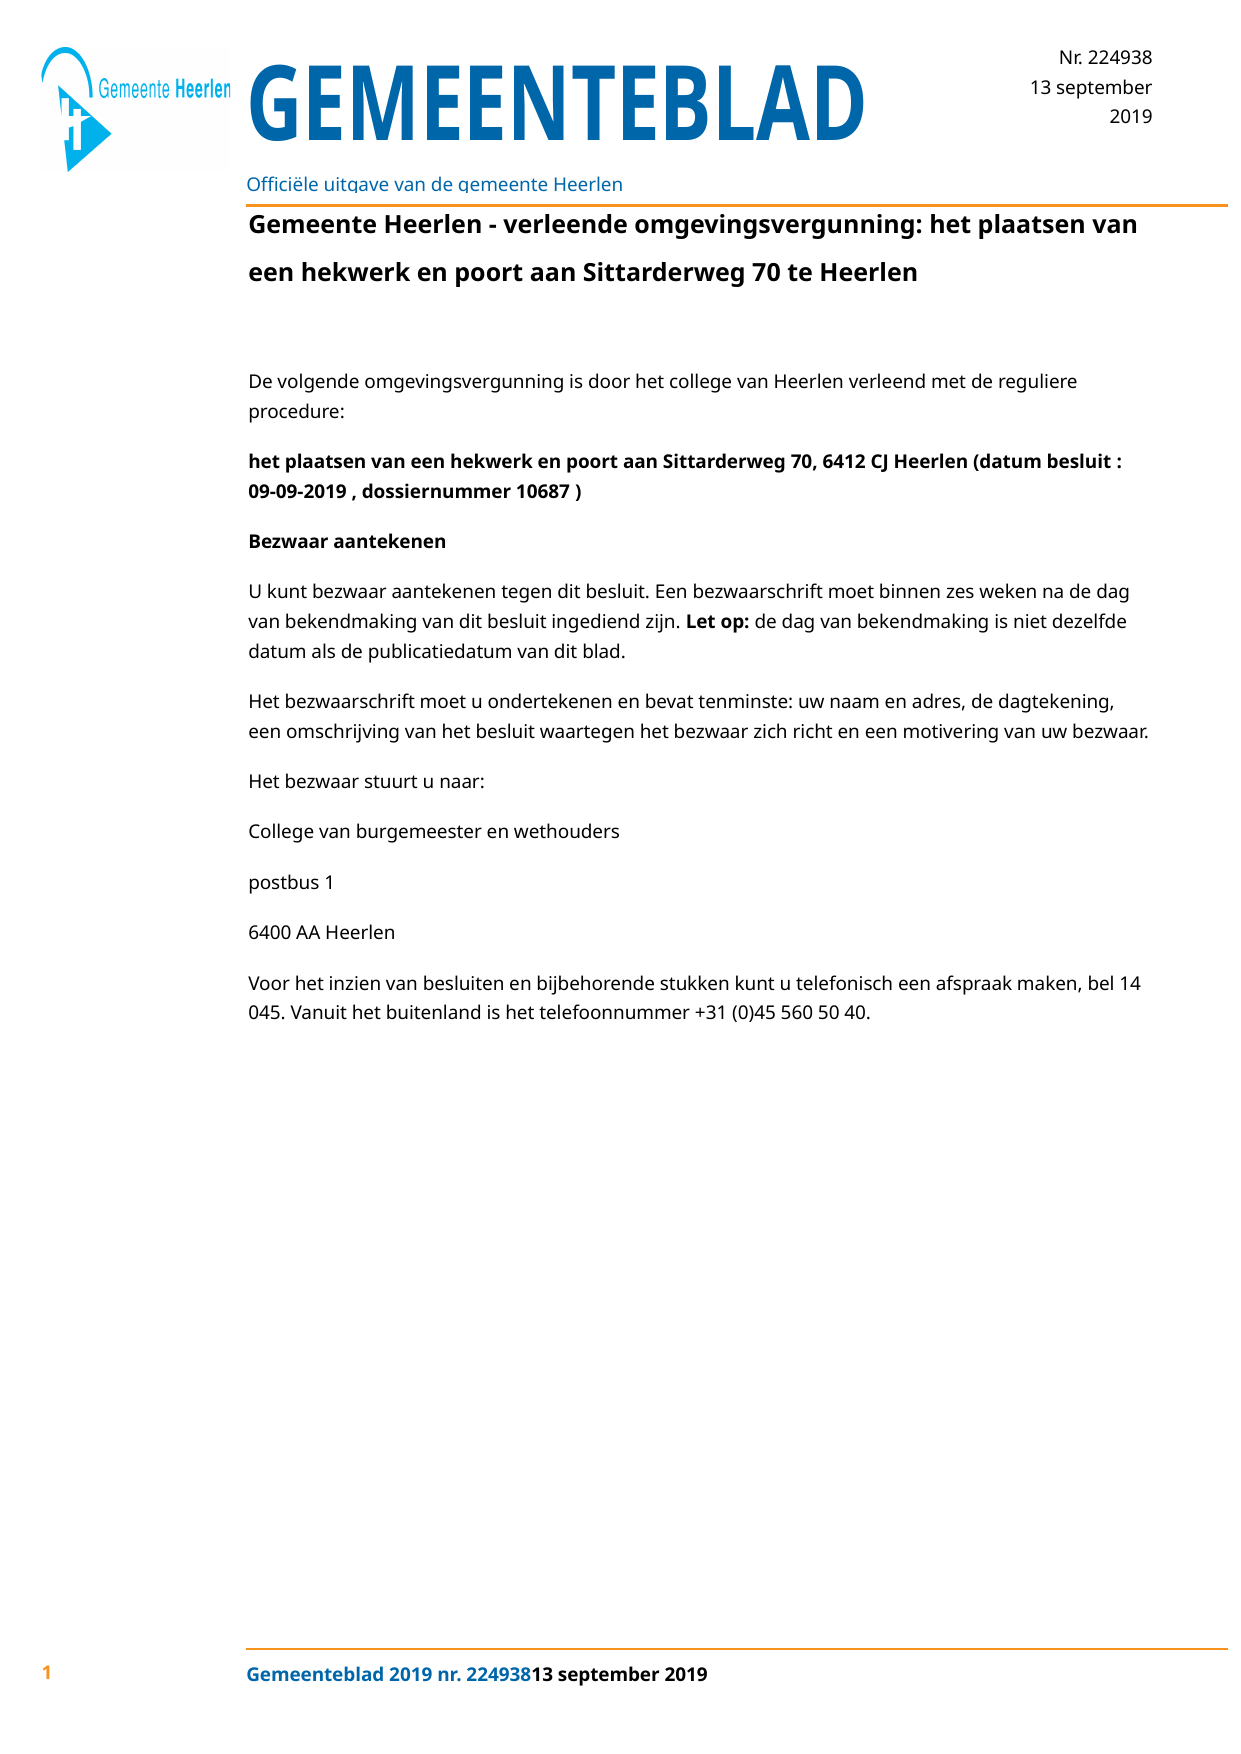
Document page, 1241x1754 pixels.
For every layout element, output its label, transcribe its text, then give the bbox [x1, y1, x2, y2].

picture [41, 47, 231, 172]
picture [41, 47, 58, 70]
text Voor het inzien van besluiten en bijbehorende stukken kunt u telefonisch een afspraak maken, bel 14 045. Vanuit het buitenland is het telefoonnummer +31 (0)45 560 50 40. [248, 970, 1152, 1025]
text Gemeente Heerlen - verleende omgevingsvergunning: het plaatsen van een hekwerk en poort aan Sittarderweg 70 te Heerlen [248, 207, 1152, 288]
text De volgende omgevingsvergunning is door het college van Heerlen verleend met de reguliere procedure: [248, 368, 1152, 424]
text postbus 1 [248, 869, 1152, 895]
text Het bezwaarschrift moet u ondertekenen en bevat tenminste: uw naam en adres, de dagtekening, een omschrijving van het besluit waartegen het bezwaar zich richt en een motivering van uw bezwaar. [248, 688, 1152, 744]
text Bezwaar aantekenen [248, 528, 1152, 554]
text Het bezwaar stuurt u naar: [248, 768, 1152, 794]
text U kunt bezwaar aantekenen tegen dit besluit. Een bezwaarschrift moet binnen zes weken na de dag van bekendmaking van dit besluit ingediend zijn. Let op: de dag van bekendmaking is niet dezelfde datum als de publicatiedatum van dit blad. [248, 579, 1152, 664]
text 6400 AA Heerlen [248, 919, 1152, 945]
text het plaatsen van een hekwerk en poort aan Sittarderweg 70, 6412 CJ Heerlen (datum besluit : 09-09-2019 , dossiernummer 10687 ) [248, 448, 1152, 504]
text College van burgemeester en wethouders [248, 819, 1152, 844]
